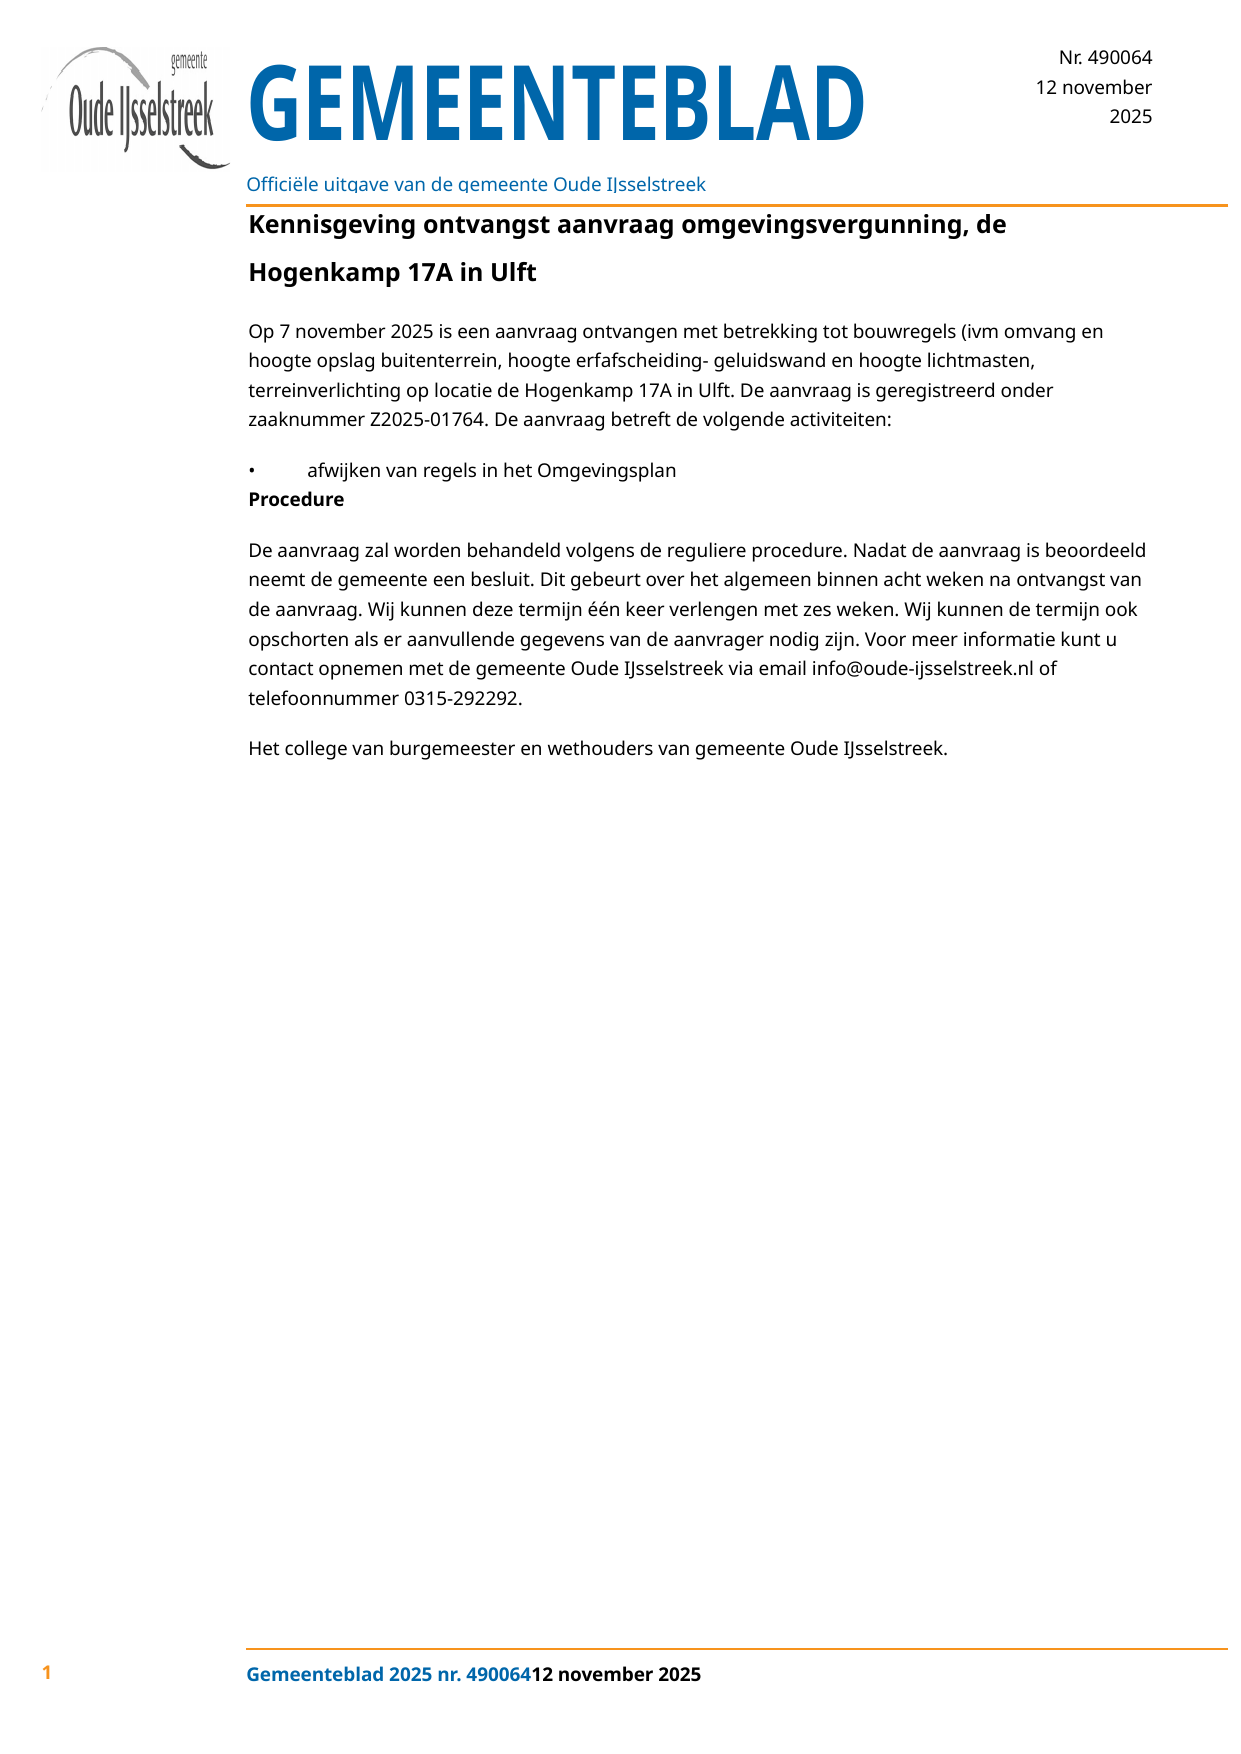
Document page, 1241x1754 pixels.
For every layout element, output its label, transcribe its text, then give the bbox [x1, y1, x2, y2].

text De aanvraag zal worden behandeld volgens de reguliere procedure. Nadat de aanvraag is beoordeeld neemt de gemeente een besluit. Dit gebeurt over het algemeen binnen acht weken na ontvangst van de aanvraag. Wij kunnen deze termijn één keer verlengen met zes weken. Wij kunnen de termijn ook opschorten als er aanvullende gegevens van de aanvrager nodig zijn. Voor meer informatie kunt u contact opnemen met de gemeente Oude IJsselstreek via email info@oude-ijsselstreek.nl of telefoonnummer 0315-292292. [248, 537, 1152, 711]
list afwijken van regels in het Omgevingsplan [248, 457, 1152, 483]
text Procedure [248, 487, 1152, 512]
picture [41, 47, 231, 172]
text Het college van burgemeester en wethouders van gemeente Oude IJsselstreek. [248, 735, 1152, 761]
text Kennisgeving ontvangst aanvraag omgevingsvergunning, de Hogenkamp 17A in Ulft [248, 207, 1152, 288]
text Op 7 november 2025 is een aanvraag ontvangen met betrekking tot bouwregels (ivm omvang en hoogte opslag buitenterrein, hoogte erfafscheiding- geluidswand en hoogte lichtmasten, terreinverlichting op locatie de Hogenkamp 17A in Ulft. De aanvraag is geregistreerd onder zaaknummer Z2025-01764. De aanvraag betreft de volgende activiteiten: [248, 318, 1152, 432]
